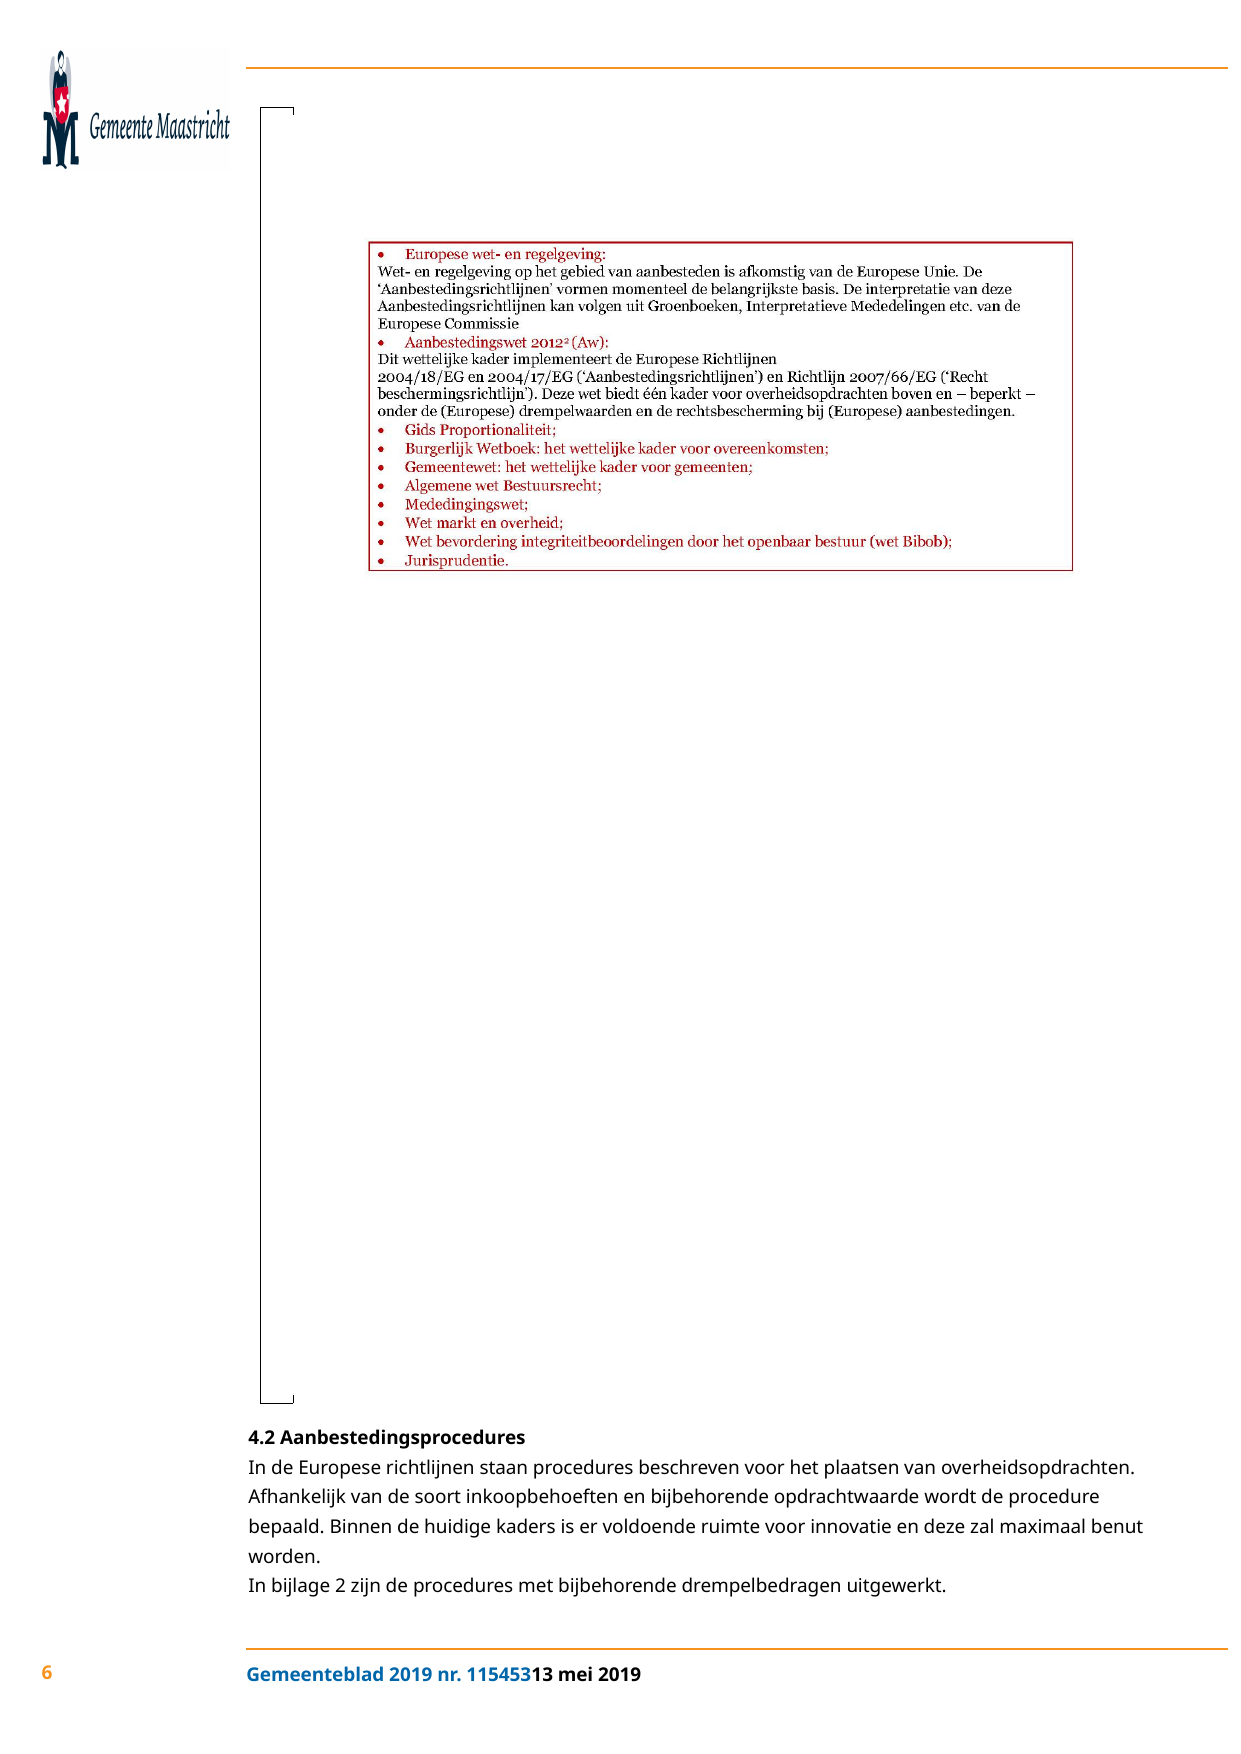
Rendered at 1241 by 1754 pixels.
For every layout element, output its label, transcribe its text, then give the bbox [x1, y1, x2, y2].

text In bijlage 2 zijn de procedures met bijbehorende drempelbedragen uitgewerkt. [248, 1572, 1152, 1598]
picture [41, 47, 231, 172]
text 4.2 Aanbestedingsprocedures [248, 1424, 1152, 1450]
text In de Europese richtlijnen staan procedures beschreven voor het plaatsen van overheidsopdrachten. Afhankelijk van de soort inkoopbehoeften en bijbehorende opdrachtwaarde wordt de procedure bepaald. Binnen de huidige kaders is er voldoende ruimte voor innovatie en deze zal maximaal benut worden. [248, 1454, 1152, 1569]
picture [268, 115, 1173, 1395]
